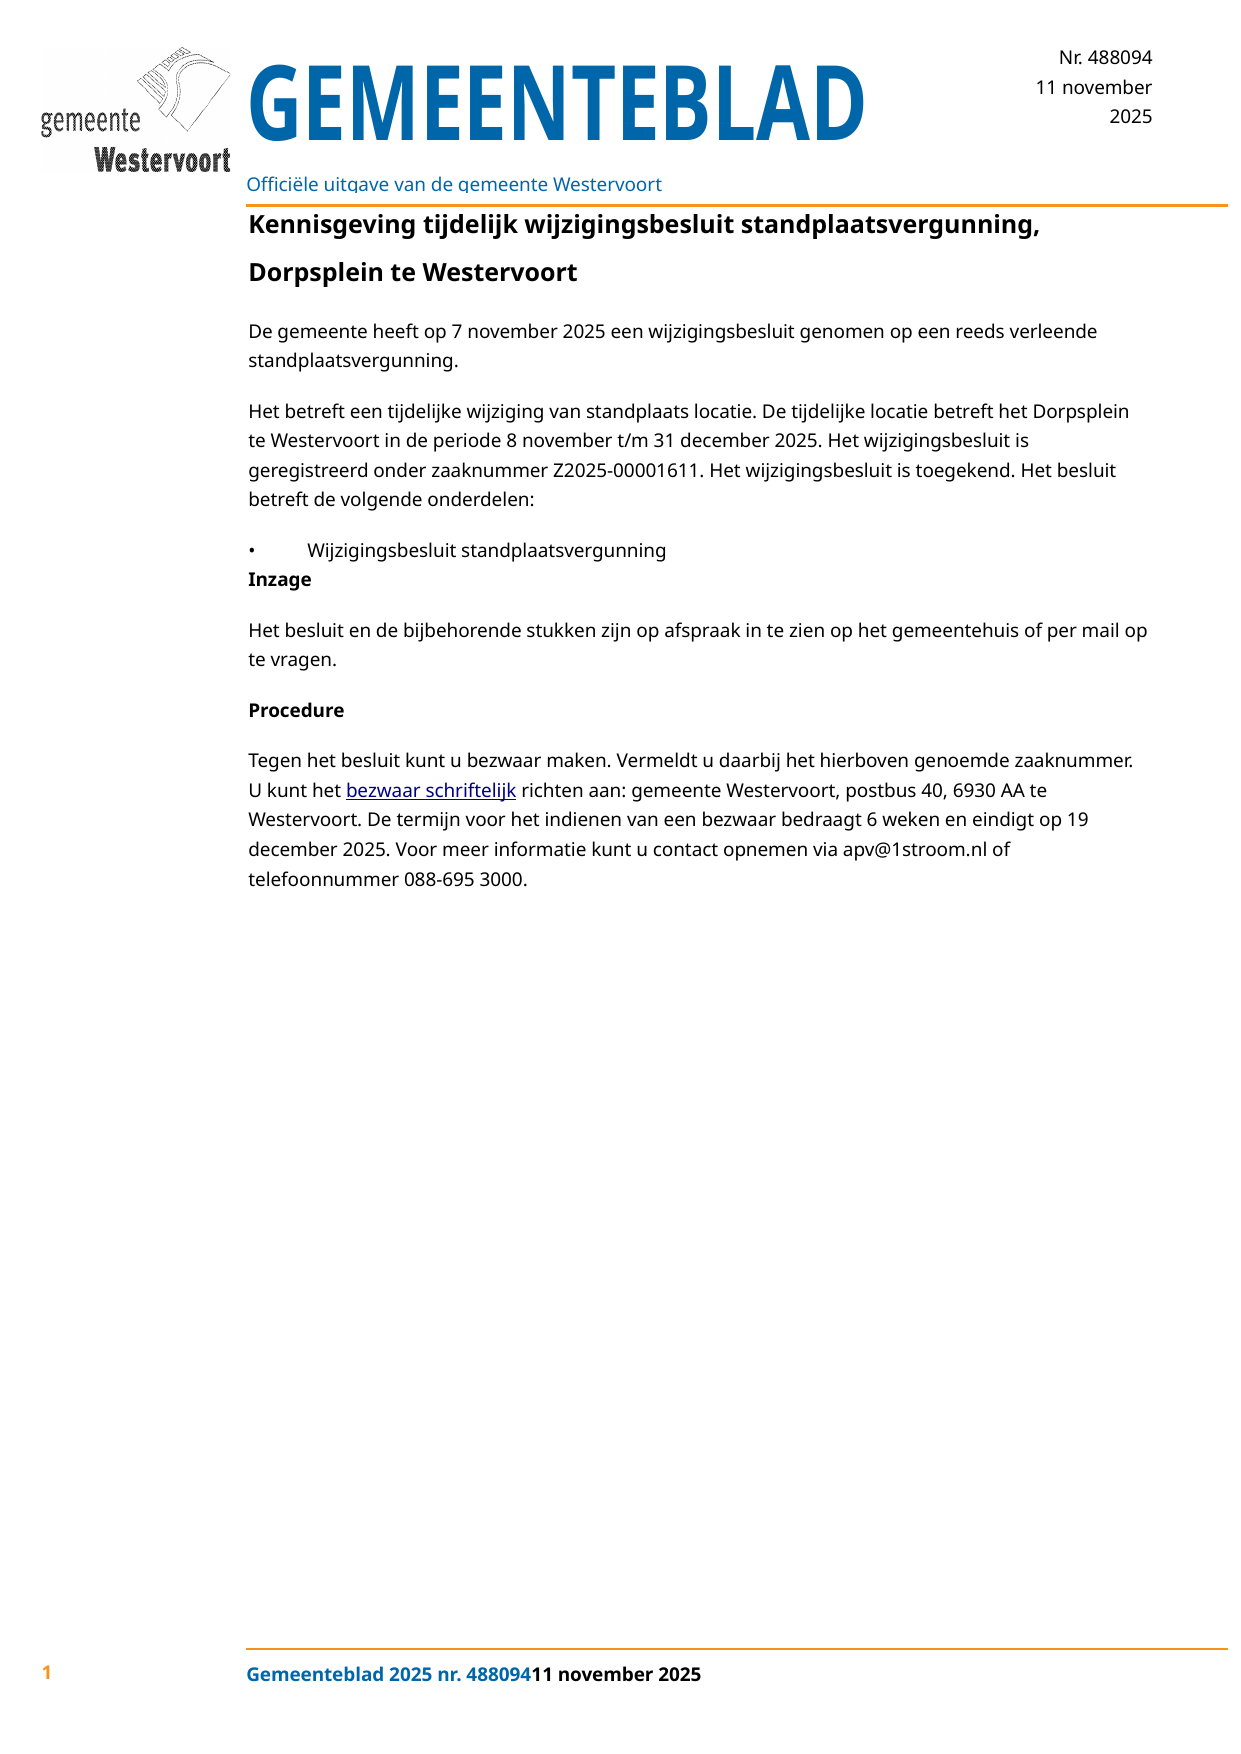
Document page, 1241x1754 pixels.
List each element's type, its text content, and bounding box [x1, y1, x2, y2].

text Procedure [248, 697, 1152, 723]
text De gemeente heeft op 7 november 2025 een wijzigingsbesluit genomen op een reeds verleende standplaatsvergunning. [248, 318, 1152, 373]
text Tegen het besluit kunt u bezwaar maken. Vermeldt u daarbij het hierboven genoemde zaaknummer. U kunt het bezwaar schriftelijk richten aan: gemeente Westervoort, postbus 40, 6930 AA te Westervoort. De termijn voor het indienen van een bezwaar bedraagt 6 weken en eindigt op 19 december 2025. Voor meer informatie kunt u contact opnemen via apv@1stroom.nl of telefoonnummer 088-695 3000. [248, 747, 1152, 892]
text Het besluit en de bijbehorende stukken zijn op afspraak in te zien op het gemeentehuis of per mail op te vragen. [248, 617, 1152, 672]
text Het betreft een tijdelijke wijziging van standplaats locatie. De tijdelijke locatie betreft het Dorpsplein te Westervoort in de periode 8 november t/m 31 december 2025. Het wijzigingsbesluit is geregistreerd onder zaaknummer Z2025-00001611. Het wijzigingsbesluit is toegekend. Het besluit betreft de volgende onderdelen: [248, 398, 1152, 512]
text Kennisgeving tijdelijk wijzigingsbesluit standplaatsvergunning, Dorpsplein te Westervoort [248, 207, 1152, 288]
text Inzage [248, 567, 1152, 592]
picture [41, 47, 231, 172]
list Wijzigingsbesluit standplaatsvergunning [248, 537, 1152, 563]
